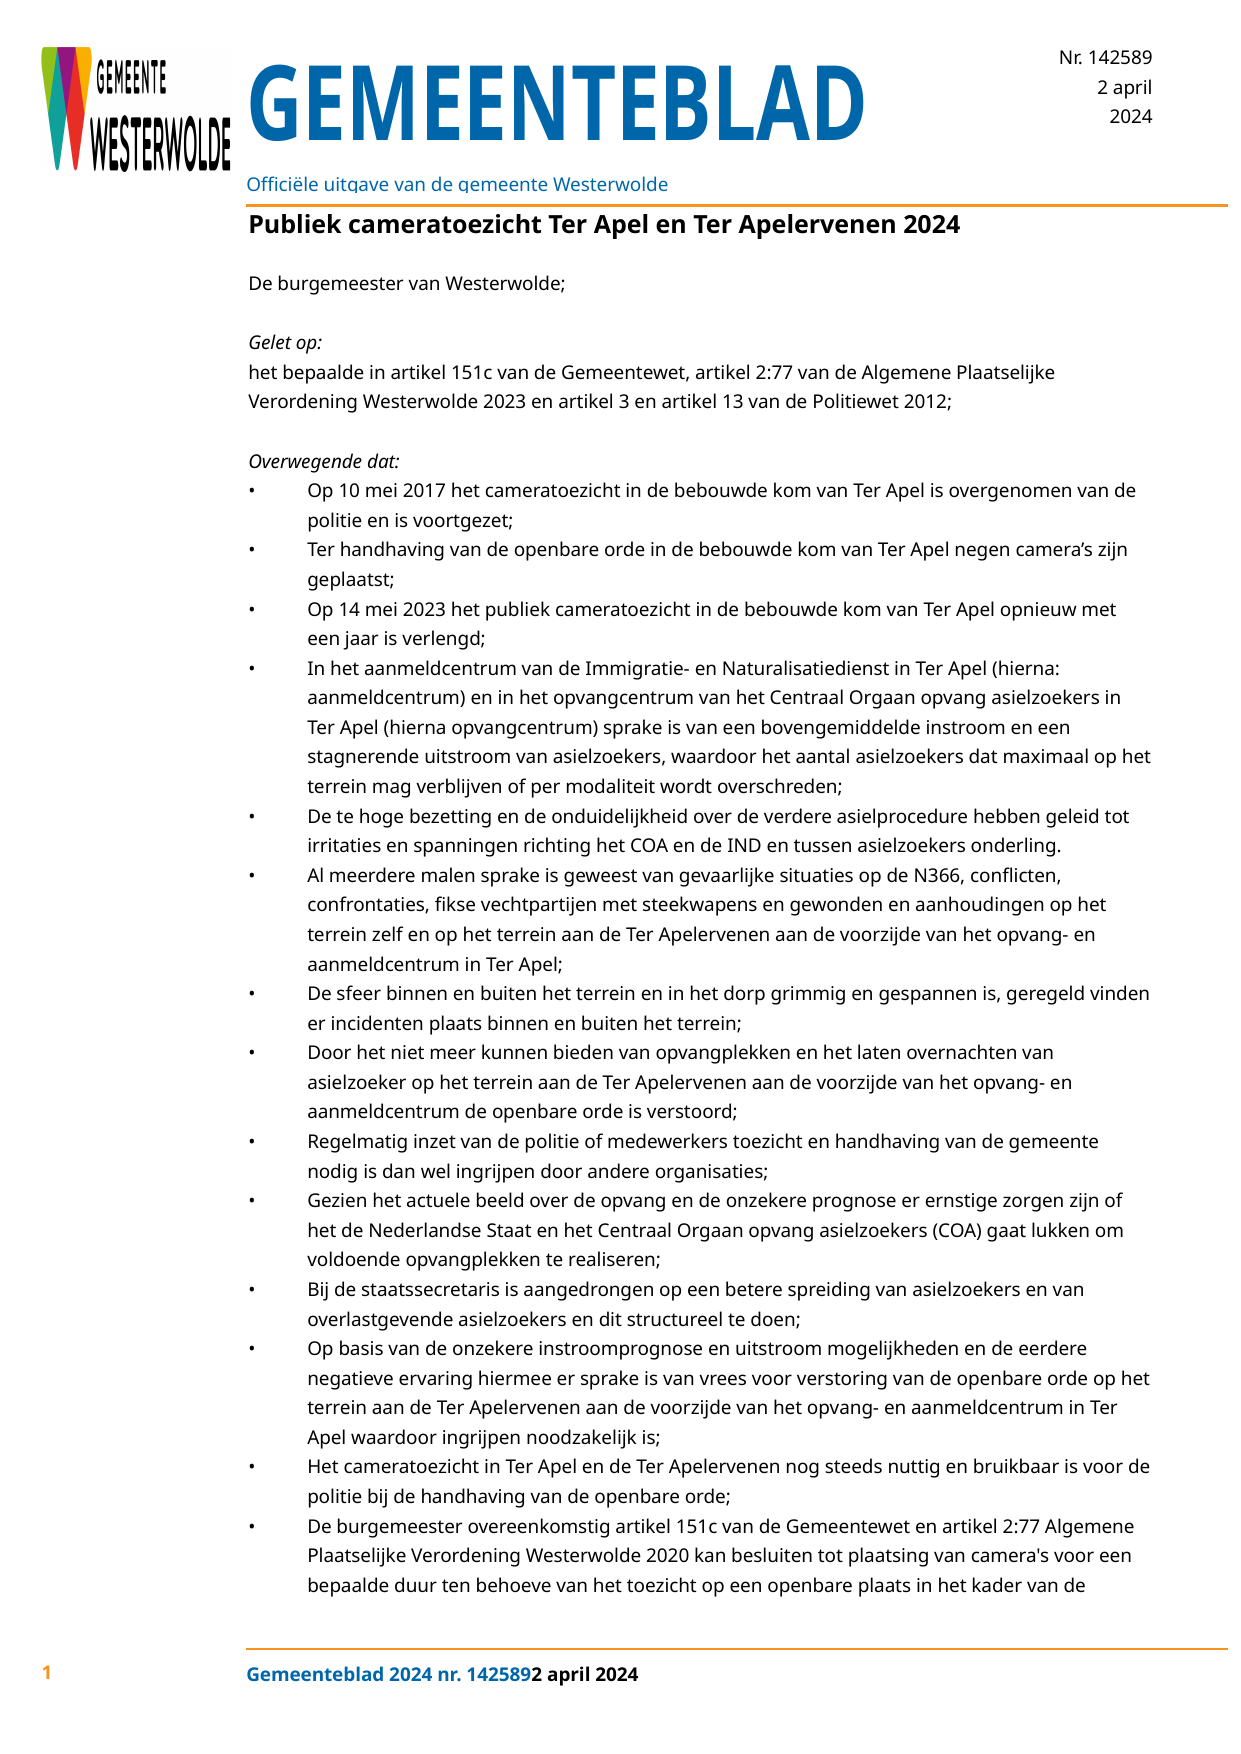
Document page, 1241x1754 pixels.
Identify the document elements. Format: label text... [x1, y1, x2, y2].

list Op 14 mei 2023 het publiek cameratoezicht in de bebouwde kom van Ter Apel opnieuw met een jaar is verlengd; [248, 596, 1152, 651]
list Al meerdere malen sprake is geweest van gevaarlijke situaties op de N366, conflicten, confrontaties, fikse vechtpartijen met steekwapens en gewonden en aanhoudingen op het terrein zelf en op het terrein aan de Ter Apelervenen aan de voorzijde van het opvang- en aanmeldcentrum in Ter Apel; [248, 862, 1152, 976]
list Ter handhaving van de openbare orde in de bebouwde kom van Ter Apel negen camera’s zijn geplaatst; [248, 537, 1152, 592]
text het bepaalde in artikel 151c van de Gemeentewet, artikel 2:77 van de Algemene Plaatselijke Verordening Westerwolde 2023 en artikel 3 en artikel 13 van de Politiewet 2012; [248, 359, 1152, 414]
list Gezien het actuele beeld over de opvang en de onzekere prognose er ernstige zorgen zijn of het de Nederlandse Staat en het Centraal Orgaan opvang asielzoekers (COA) gaat lukken om voldoende opvangplekken te realiseren; [248, 1187, 1152, 1272]
list De sfeer binnen en buiten het terrein en in het dorp grimmig en gespannen is, geregeld vinden er incidenten plaats binnen en buiten het terrein; [248, 980, 1152, 1036]
list Het cameratoezicht in Ter Apel en de Ter Apelervenen nog steeds nuttig en bruikbaar is voor de politie bij de handhaving van de openbare orde; [248, 1454, 1152, 1509]
list In het aanmeldcentrum van de Immigratie- en Naturalisatiedienst in Ter Apel (hierna: aanmeldcentrum) en in het opvangcentrum van het Centraal Orgaan opvang asielzoekers in Ter Apel (hierna opvangcentrum) sprake is van een bovengemiddelde instroom en een stagnerende uitstroom van asielzoekers, waardoor het aantal asielzoekers dat maximaal op het terrein mag verblijven of per modaliteit wordt overschreden; [248, 655, 1152, 799]
list Regelmatig inzet van de politie of medewerkers toezicht en handhaving van de gemeente nodig is dan wel ingrijpen door andere organisaties; [248, 1128, 1152, 1183]
list Bij de staatssecretaris is aangedrongen op een betere spreiding van asielzoekers en van overlastgevende asielzoekers en dit structureel te doen; [248, 1276, 1152, 1331]
text Publiek cameratoezicht Ter Apel en Ter Apelervenen 2024 [248, 207, 1152, 241]
text Gelet op: [248, 329, 1152, 355]
list Op basis van de onzekere instroomprognose en uitstroom mogelijkheden en de eerdere negatieve ervaring hiermee er sprake is van vrees voor verstoring van de openbare orde op het terrein aan de Ter Apelervenen aan de voorzijde van het opvang- en aanmeldcentrum in Ter Apel waardoor ingrijpen noodzakelijk is; [248, 1335, 1152, 1450]
list Op 10 mei 2017 het cameratoezicht in de bebouwde kom van Ter Apel is overgenomen van de politie en is voortgezet; [248, 477, 1152, 533]
list Door het niet meer kunnen bieden van opvangplekken en het laten overnachten van asielzoeker op het terrein aan de Ter Apelervenen aan de voorzijde van het opvang- en aanmeldcentrum de openbare orde is verstoord; [248, 1039, 1152, 1124]
list De te hoge bezetting en de onduidelijkheid over de verdere asielprocedure hebben geleid tot irritaties en spanningen richting het COA en de IND en tussen asielzoekers onderling. [248, 803, 1152, 858]
list De burgemeester overeenkomstig artikel 151c van de Gemeentewet en artikel 2:77 Algemene Plaatselijke Verordening Westerwolde 2020 kan besluiten tot plaatsing van camera's voor een bepaalde duur ten behoeve van het toezicht op een openbare plaats in het kader van de [248, 1513, 1152, 1598]
text Overwegende dat: [248, 448, 1152, 473]
text De burgemeester van Westerwolde; [248, 270, 1152, 296]
picture [41, 47, 231, 172]
